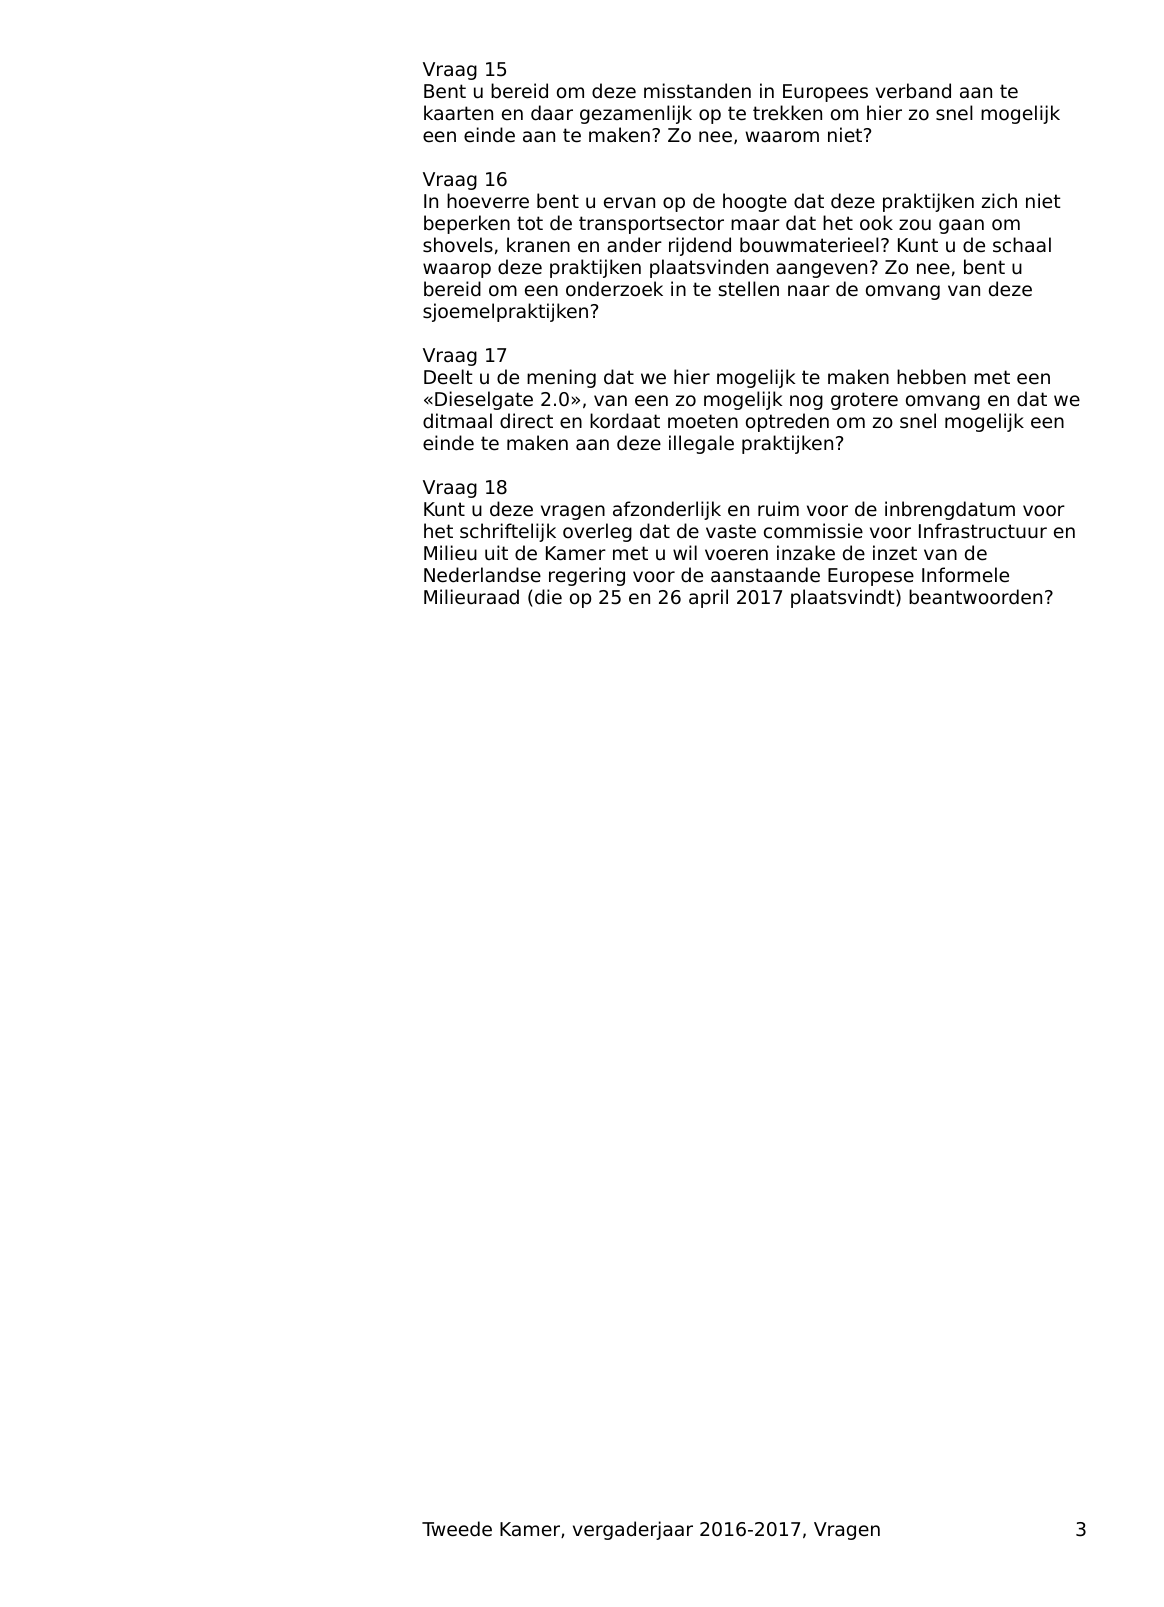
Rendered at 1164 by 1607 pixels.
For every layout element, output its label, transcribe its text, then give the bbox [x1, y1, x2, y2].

text Kunt u deze vragen afzonderlijk en ruim voor de inbrengdatum voor het schriftelijk overleg dat de vaste commissie voor Infrastructuur en Milieu uit de Kamer met u wil voeren inzake de inzet van de Nederlandse regering voor de aanstaande Europese Informele Milieuraad (die op 25 en 26 april 2017 plaatsvindt) beantwoorden? [422, 499, 1087, 609]
text Vraag 16 [422, 169, 1087, 191]
text Bent u bereid om deze misstanden in Europees verband aan te kaarten en daar gezamenlijk op te trekken om hier zo snel mogelijk een einde aan te maken? Zo nee, waarom niet? [422, 81, 1087, 147]
text Vraag 17 [422, 345, 1087, 367]
text Vraag 18 [422, 477, 1087, 499]
text Deelt u de mening dat we hier mogelijk te maken hebben met een «Dieselgate 2.0», van een zo mogelijk nog grotere omvang en dat we ditmaal direct en kordaat moeten optreden om zo snel mogelijk een einde te maken aan deze illegale praktijken? [422, 367, 1087, 455]
text Vraag 15 [422, 59, 1087, 81]
text In hoeverre bent u ervan op de hoogte dat deze praktijken zich niet beperken tot de transportsector maar dat het ook zou gaan om shovels, kranen en ander rijdend bouwmaterieel? Kunt u de schaal waarop deze praktijken plaatsvinden aangeven? Zo nee, bent u bereid om een onderzoek in te stellen naar de omvang van deze sjoemelpraktijken? [422, 191, 1087, 323]
